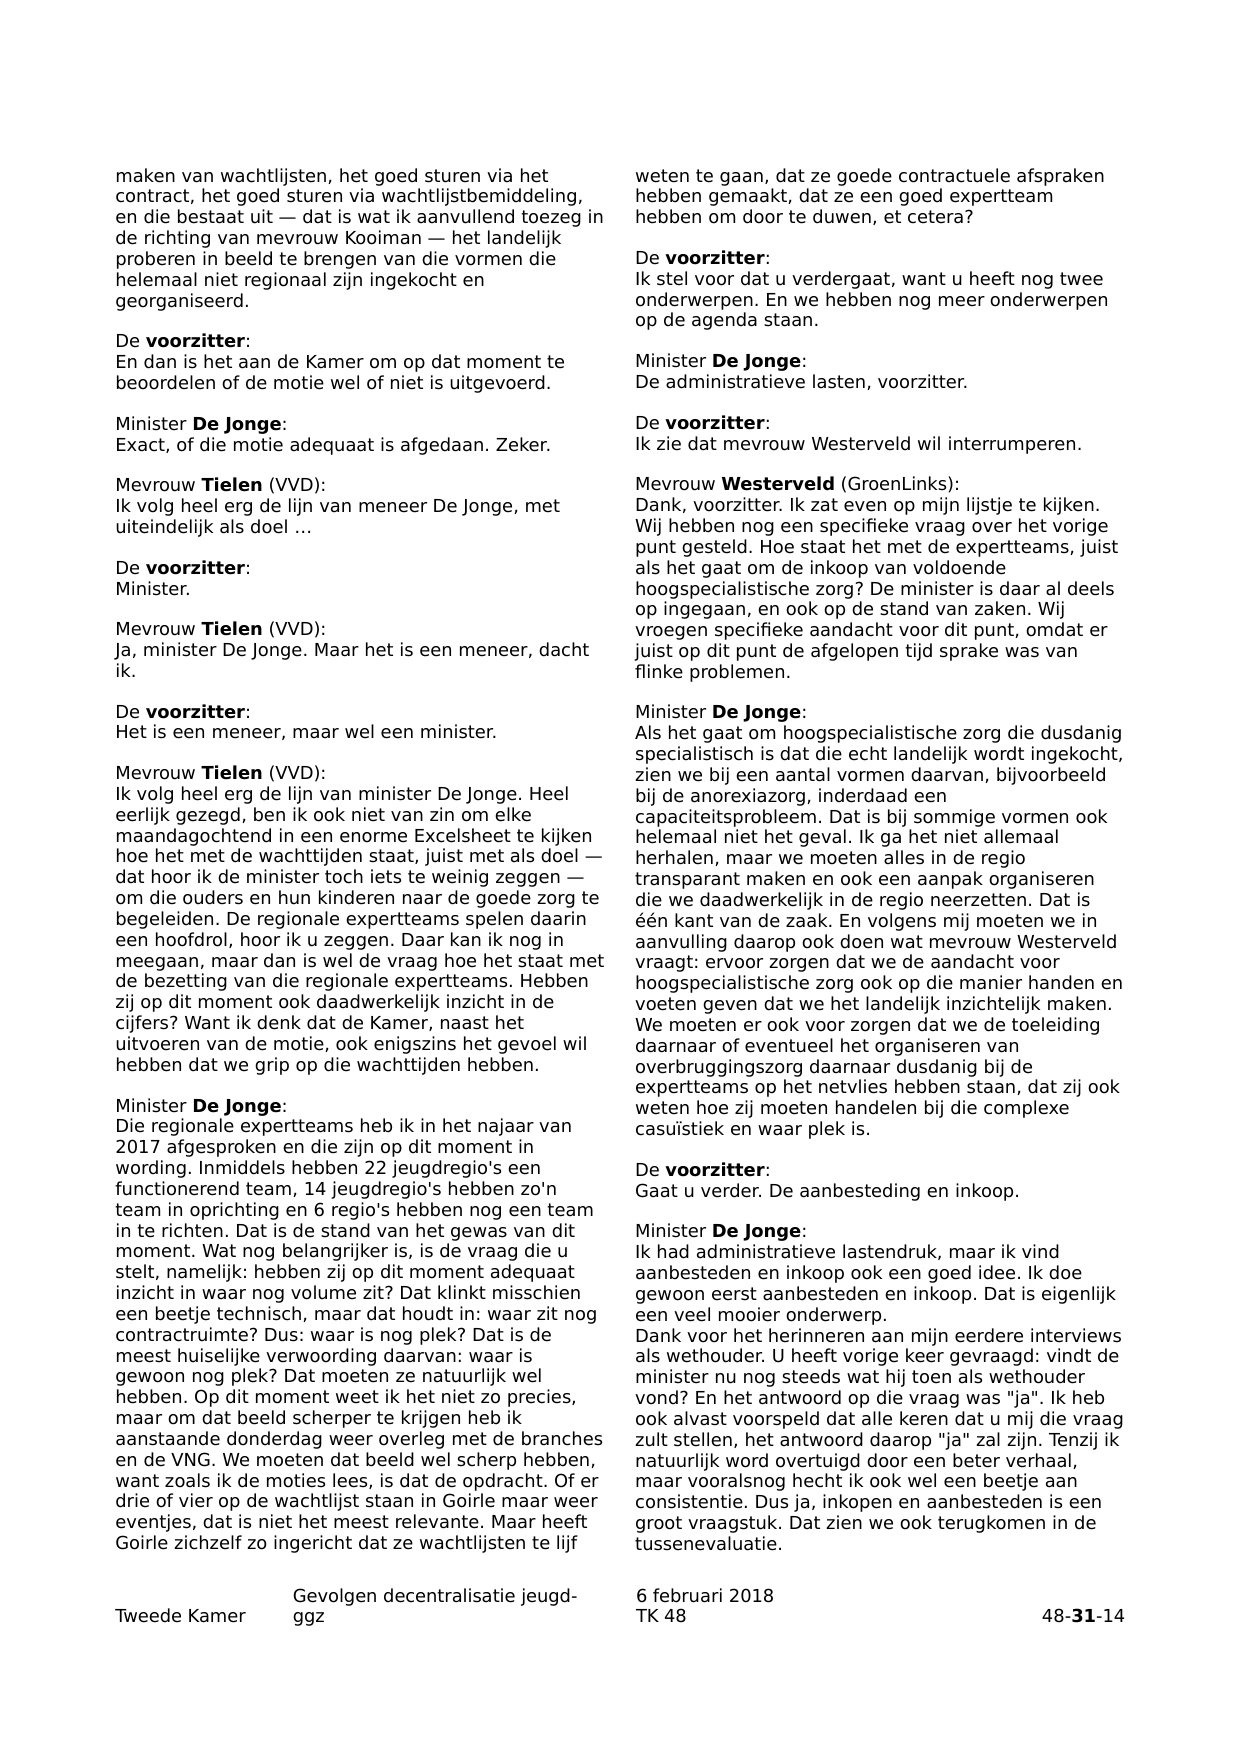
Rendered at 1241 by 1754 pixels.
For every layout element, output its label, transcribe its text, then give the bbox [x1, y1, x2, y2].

text De voorzitter: [115, 701, 605, 722]
text Ik volg heel erg de lijn van meneer De Jonge, met uiteindelijk als doel … [115, 496, 605, 537]
text Ik volg heel erg de lijn van minister De Jonge. Heel eerlijk gezegd, ben ik ook niet van zin om elke maandagochtend in een enorme Excelsheet te kijken hoe het met de wachttijden staat, juist met als doel — dat hoor ik de minister toch iets te weinig zeggen — om die ouders en hun kinderen naar de goede zorg te begeleiden. De regionale expertteams spelen daarin een hoofdrol, hoor ik u zeggen. Daar kan ik nog in meegaan, maar dan is wel de vraag hoe het staat met de bezetting van die regionale expertteams. Hebben zij op dit moment ook daadwerkelijk inzicht in de cijfers? Want ik denk dat de Kamer, naast het uitvoeren van de motie, ook enigszins het gevoel wil hebben dat we grip op die wachttijden hebben. [115, 784, 605, 1075]
text maken van wachtlijsten, het goed sturen via het contract, het goed sturen via wachtlijstbemiddeling, en die bestaat uit — dat is wat ik aanvullend toezeg in de richting van mevrouw Kooiman — het landelijk proberen in beeld te brengen van die vormen die helemaal niet regionaal zijn ingekocht en georganiseerd. [115, 165, 605, 311]
text Gaat u verder. De aanbesteding en inkoop. [635, 1181, 1125, 1201]
text De voorzitter: [635, 413, 1125, 433]
text Ik stel voor dat u verdergaat, want u heeft nog twee onderwerpen. En we hebben nog meer onderwerpen op de agenda staan. [635, 268, 1125, 331]
text Ja, minister De Jonge. Maar het is een meneer, dacht ik. [115, 640, 605, 681]
text Minister De Jonge: [635, 702, 1125, 723]
text Mevrouw Tielen (VVD): [115, 763, 605, 784]
text De voorzitter: [635, 248, 1125, 268]
text Minister De Jonge: [635, 1221, 1125, 1242]
text Dank, voorzitter. Ik zat even op mijn lijstje te kijken. Wij hebben nog een specifieke vraag over het vorige punt gesteld. Hoe staat het met de expertteams, juist als het gaat om de inkoop van voldoende hoogspecialistische zorg? De minister is daar al deels op ingegaan, en ook op de stand van zaken. Wij vroegen specifieke aandacht voor dit punt, omdat er juist op dit punt de afgelopen tijd sprake was van flinke problemen. [635, 495, 1125, 682]
text Die regionale expertteams heb ik in het najaar van 2017 afgesproken en die zijn op dit moment in wording. Inmiddels hebben 22 jeugdregio's een functionerend team, 14 jeugdregio's hebben zo'n team in oprichting en 6 regio's hebben nog een team in te richten. Dat is de stand van het gewas van dit moment. Wat nog belangrijker is, is de vraag die u stelt, namelijk: hebben zij op dit moment adequaat inzicht in waar nog volume zit? Dat klinkt misschien een beetje technisch, maar dat houdt in: waar zit nog contractruimte? Dus: waar is nog plek? Dat is de meest huiselijke verwoording daarvan: waar is gewoon nog plek? Dat moeten ze natuurlijk wel hebben. Op dit moment weet ik het niet zo precies, maar om dat beeld scherper te krijgen heb ik aanstaande donderdag weer overleg met de branches en de VNG. We moeten dat beeld wel scherp hebben, want zoals ik de moties lees, is dat de opdracht. Of er drie of vier op de wachtlijst staan in Goirle maar weer eventjes, dat is niet het meest relevante. Maar heeft Goirle zichzelf zo ingericht dat ze wachtlijsten te lijf [115, 1116, 605, 1554]
text Mevrouw Westerveld (GroenLinks): [635, 474, 1125, 495]
text De voorzitter: [115, 557, 605, 578]
text Exact, of die motie adequaat is afgedaan. Zeker. [115, 434, 605, 455]
text Minister De Jonge: [115, 1095, 605, 1116]
text Ik zie dat mevrouw Westerveld wil interrumperen. [635, 433, 1125, 454]
text Minister. [115, 578, 605, 599]
text weten te gaan, dat ze goede contractuele afspraken hebben gemaakt, dat ze een goed expertteam hebben om door te duwen, et cetera? [635, 165, 1125, 228]
text En dan is het aan de Kamer om op dat moment te beoordelen of de motie wel of niet is uitgevoerd. [115, 352, 605, 393]
text Ik had administratieve lastendruk, maar ik vind aanbesteden en inkoop ook een goed idee. Ik doe gewoon eerst aanbesteden en inkoop. Dat is eigenlijk een veel mooier onderwerp. [635, 1242, 1125, 1325]
text Dank voor het herinneren aan mijn eerdere interviews als wethouder. U heeft vorige keer gevraagd: vindt de minister nu nog steeds wat hij toen als wethouder vond? En het antwoord op die vraag was "ja". Ik heb ook alvast voorspeld dat alle keren dat u mij die vraag zult stellen, het antwoord daarop "ja" zal zijn. Tenzij ik natuurlijk word overtuigd door een beter verhaal, maar vooralsnog hecht ik ook wel een beetje aan consistentie. Dus ja, inkopen en aanbesteden is een groot vraagstuk. Dat zien we ook terugkomen in de tussenevaluatie. [635, 1325, 1125, 1554]
text Minister De Jonge: [635, 351, 1125, 372]
text Het is een meneer, maar wel een minister. [115, 722, 605, 743]
text Minister De Jonge: [115, 413, 605, 434]
text De voorzitter: [635, 1160, 1125, 1181]
text Mevrouw Tielen (VVD): [115, 475, 605, 496]
text Als het gaat om hoogspecialistische zorg die dusdanig specialistisch is dat die echt landelijk wordt ingekocht, zien we bij een aantal vormen daarvan, bijvoorbeeld bij de anorexiazorg, inderdaad een capaciteitsprobleem. Dat is bij sommige vormen ook helemaal niet het geval. Ik ga het niet allemaal herhalen, maar we moeten alles in de regio transparant maken en ook een aanpak organiseren die we daadwerkelijk in de regio neerzetten. Dat is één kant van de zaak. En volgens mij moeten we in aanvulling daarop ook doen wat mevrouw Westerveld vraagt: ervoor zorgen dat we de aandacht voor hoogspecialistische zorg ook op die manier handen en voeten geven dat we het landelijk inzichtelijk maken. We moeten er ook voor zorgen dat we de toeleiding daarnaar of eventueel het organiseren van overbruggingszorg daarnaar dusdanig bij de expertteams op het netvlies hebben staan, dat zij ook weten hoe zij moeten handelen bij die complexe casuïstiek en waar plek is. [635, 723, 1125, 1140]
text Mevrouw Tielen (VVD): [115, 619, 605, 640]
text De administratieve lasten, voorzitter. [635, 372, 1125, 393]
text De voorzitter: [115, 331, 605, 352]
